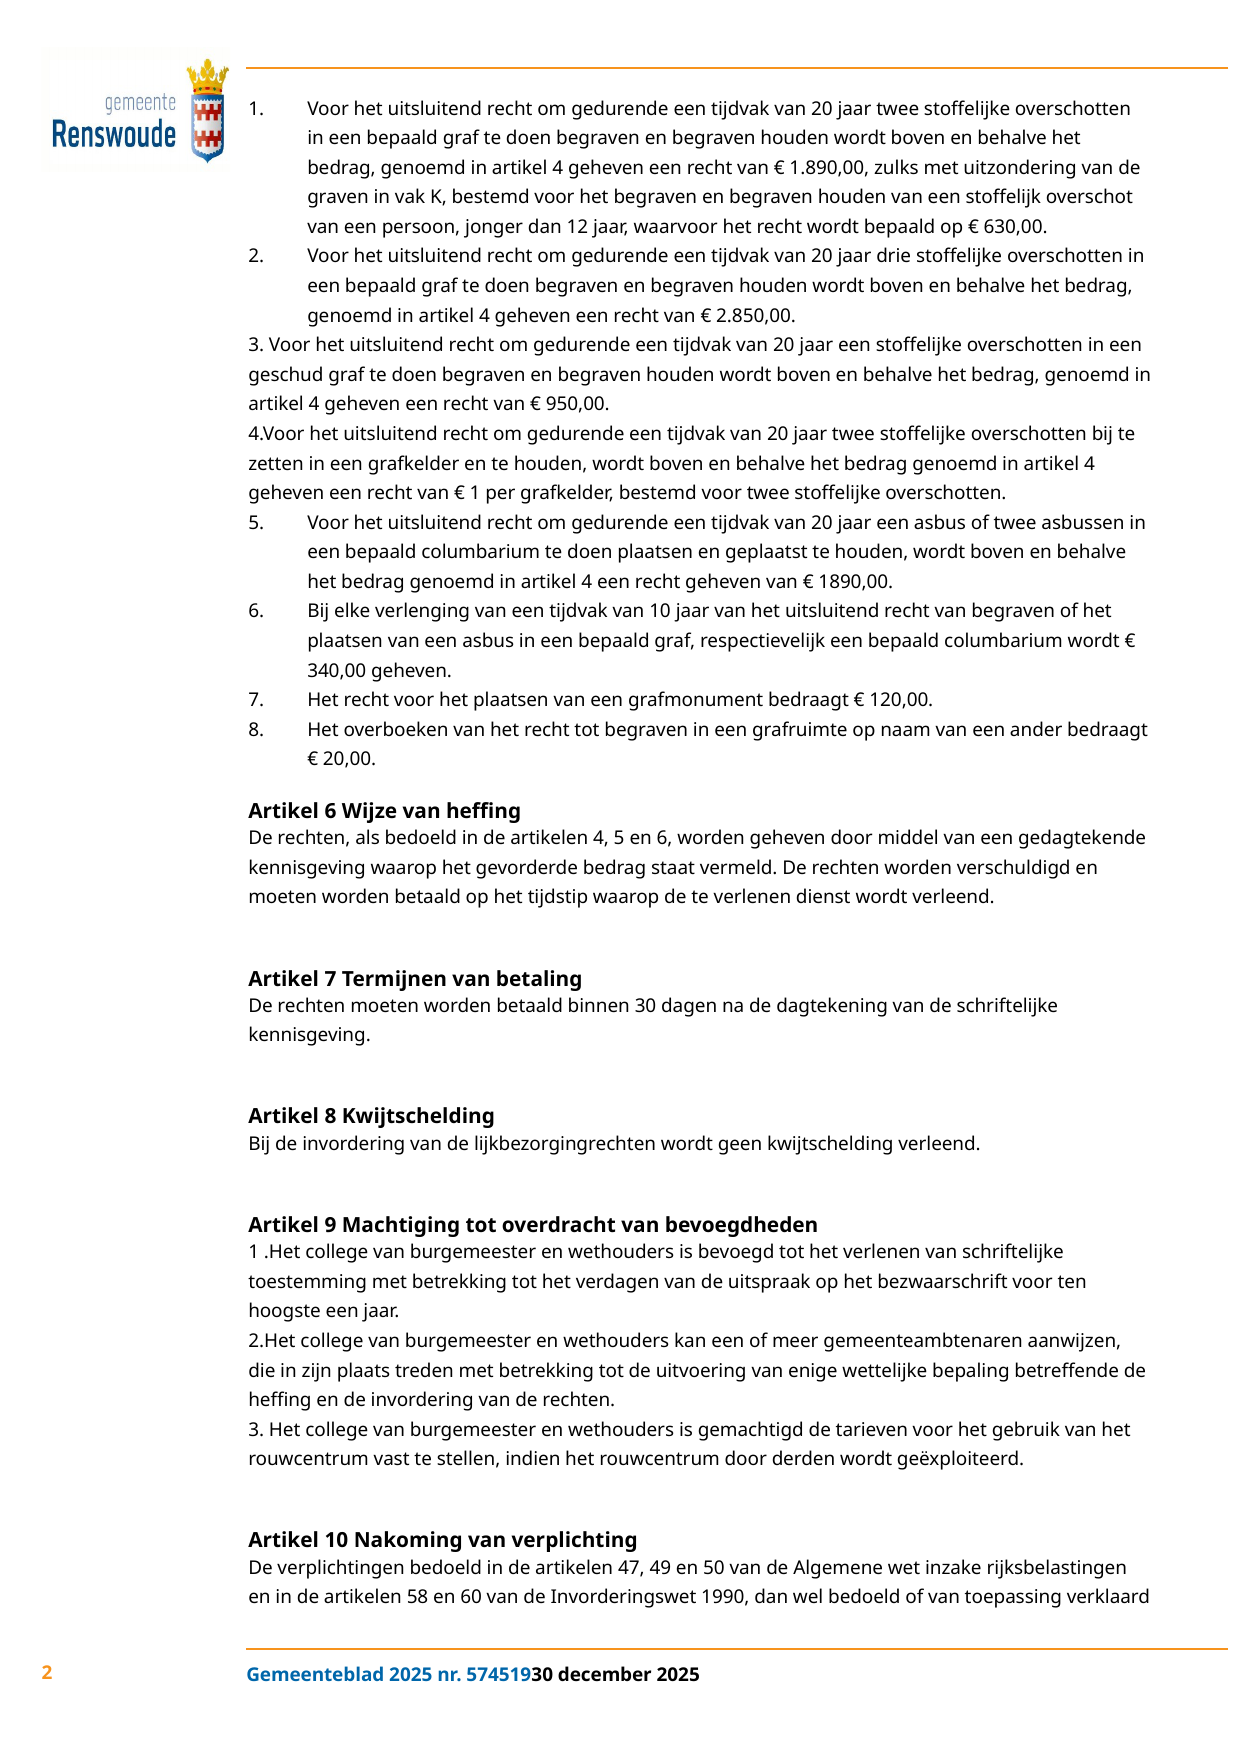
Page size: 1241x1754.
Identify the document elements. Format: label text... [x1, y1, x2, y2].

list Bij elke verlenging van een tijdvak van 10 jaar van het uitsluitend recht van begraven of het plaatsen van een asbus in een bepaald graf, respectievelijk een bepaald columbarium wordt € 340,00 geheven. [248, 598, 1152, 683]
text 3. Het college van burgemeester en wethouders is gemachtigd de tarieven voor het gebruik van het rouwcentrum vast te stellen, indien het rouwcentrum door derden wordt geëxploiteerd. [248, 1416, 1152, 1471]
text Artikel 7 Termijnen van betaling [248, 964, 1152, 992]
text Artikel 6 Wijze van heffing [248, 796, 1152, 824]
text De verplichtingen bedoeld in de artikelen 47, 49 en 50 van de Algemene wet inzake rijksbelastingen en in de artikelen 58 en 60 van de Invorderingswet 1990, dan wel bedoeld of van toepassing verklaard [248, 1554, 1152, 1609]
list Het overboeken van het recht tot begraven in een grafruimte op naam van een ander bedraagt € 20,00. [248, 716, 1152, 771]
list Het recht voor het plaatsen van een grafmonument bedraagt € 120,00. [248, 686, 1152, 712]
text 3. Voor het uitsluitend recht om gedurende een tijdvak van 20 jaar een stoffelijke overschotten in een geschud graf te doen begraven en begraven houden wordt boven en behalve het bedrag, genoemd in artikel 4 geheven een recht van € 950,00. [248, 331, 1152, 416]
list Voor het uitsluitend recht om gedurende een tijdvak van 20 jaar twee stoffelijke overschotten in een bepaald graf te doen begraven en begraven houden wordt boven en behalve het bedrag, genoemd in artikel 4 geheven een recht van € 1.890,00, zulks met uitzondering van de graven in vak K, bestemd voor het begraven en begraven houden van een stoffelijk overschot van een persoon, jonger dan 12 jaar, waarvoor het recht wordt bepaald op € 630,00. [248, 95, 1152, 239]
text 4.Voor het uitsluitend recht om gedurende een tijdvak van 20 jaar twee stoffelijke overschotten bij te zetten in een grafkelder en te houden, wordt boven en behalve het bedrag genoemd in artikel 4 geheven een recht van € 1 per grafkelder, bestemd voor twee stoffelijke overschotten. [248, 420, 1152, 505]
text Artikel 10 Nakoming van verplichting [248, 1526, 1152, 1554]
text 2.Het college van burgemeester en wethouders kan een of meer gemeenteambtenaren aanwijzen, die in zijn plaats treden met betrekking tot de uitvoering van enige wettelijke bepaling betreffende de heffing en de invordering van de rechten. [248, 1327, 1152, 1412]
picture [41, 47, 231, 172]
text De rechten, als bedoeld in de artikelen 4, 5 en 6, worden geheven door middel van een gedagtekende kennisgeving waarop het gevorderde bedrag staat vermeld. De rechten worden verschuldigd en moeten worden betaald op het tijdstip waarop de te verlenen dienst wordt verleend. [248, 824, 1152, 909]
text De rechten moeten worden betaald binnen 30 dagen na de dagtekening van de schriftelijke kennisgeving. [248, 992, 1152, 1047]
text 1 .Het college van burgemeester en wethouders is bevoegd tot het verlenen van schriftelijke toestemming met betrekking tot het verdagen van de uitspraak op het bezwaarschrift voor ten hoogste een jaar. [248, 1238, 1152, 1323]
list Voor het uitsluitend recht om gedurende een tijdvak van 20 jaar een asbus of twee asbussen in een bepaald columbarium te doen plaatsen en geplaatst te houden, wordt boven en behalve het bedrag genoemd in artikel 4 een recht geheven van € 1890,00. [248, 509, 1152, 594]
text Artikel 8 Kwijtschelding [248, 1102, 1152, 1130]
text Artikel 9 Machtiging tot overdracht van bevoegdheden [248, 1210, 1152, 1238]
text Bij de invordering van de lijkbezorgingrechten wordt geen kwijtschelding verleend. [248, 1130, 1152, 1156]
list Voor het uitsluitend recht om gedurende een tijdvak van 20 jaar drie stoffelijke overschotten in een bepaald graf te doen begraven en begraven houden wordt boven en behalve het bedrag, genoemd in artikel 4 geheven een recht van € 2.850,00. [248, 243, 1152, 328]
